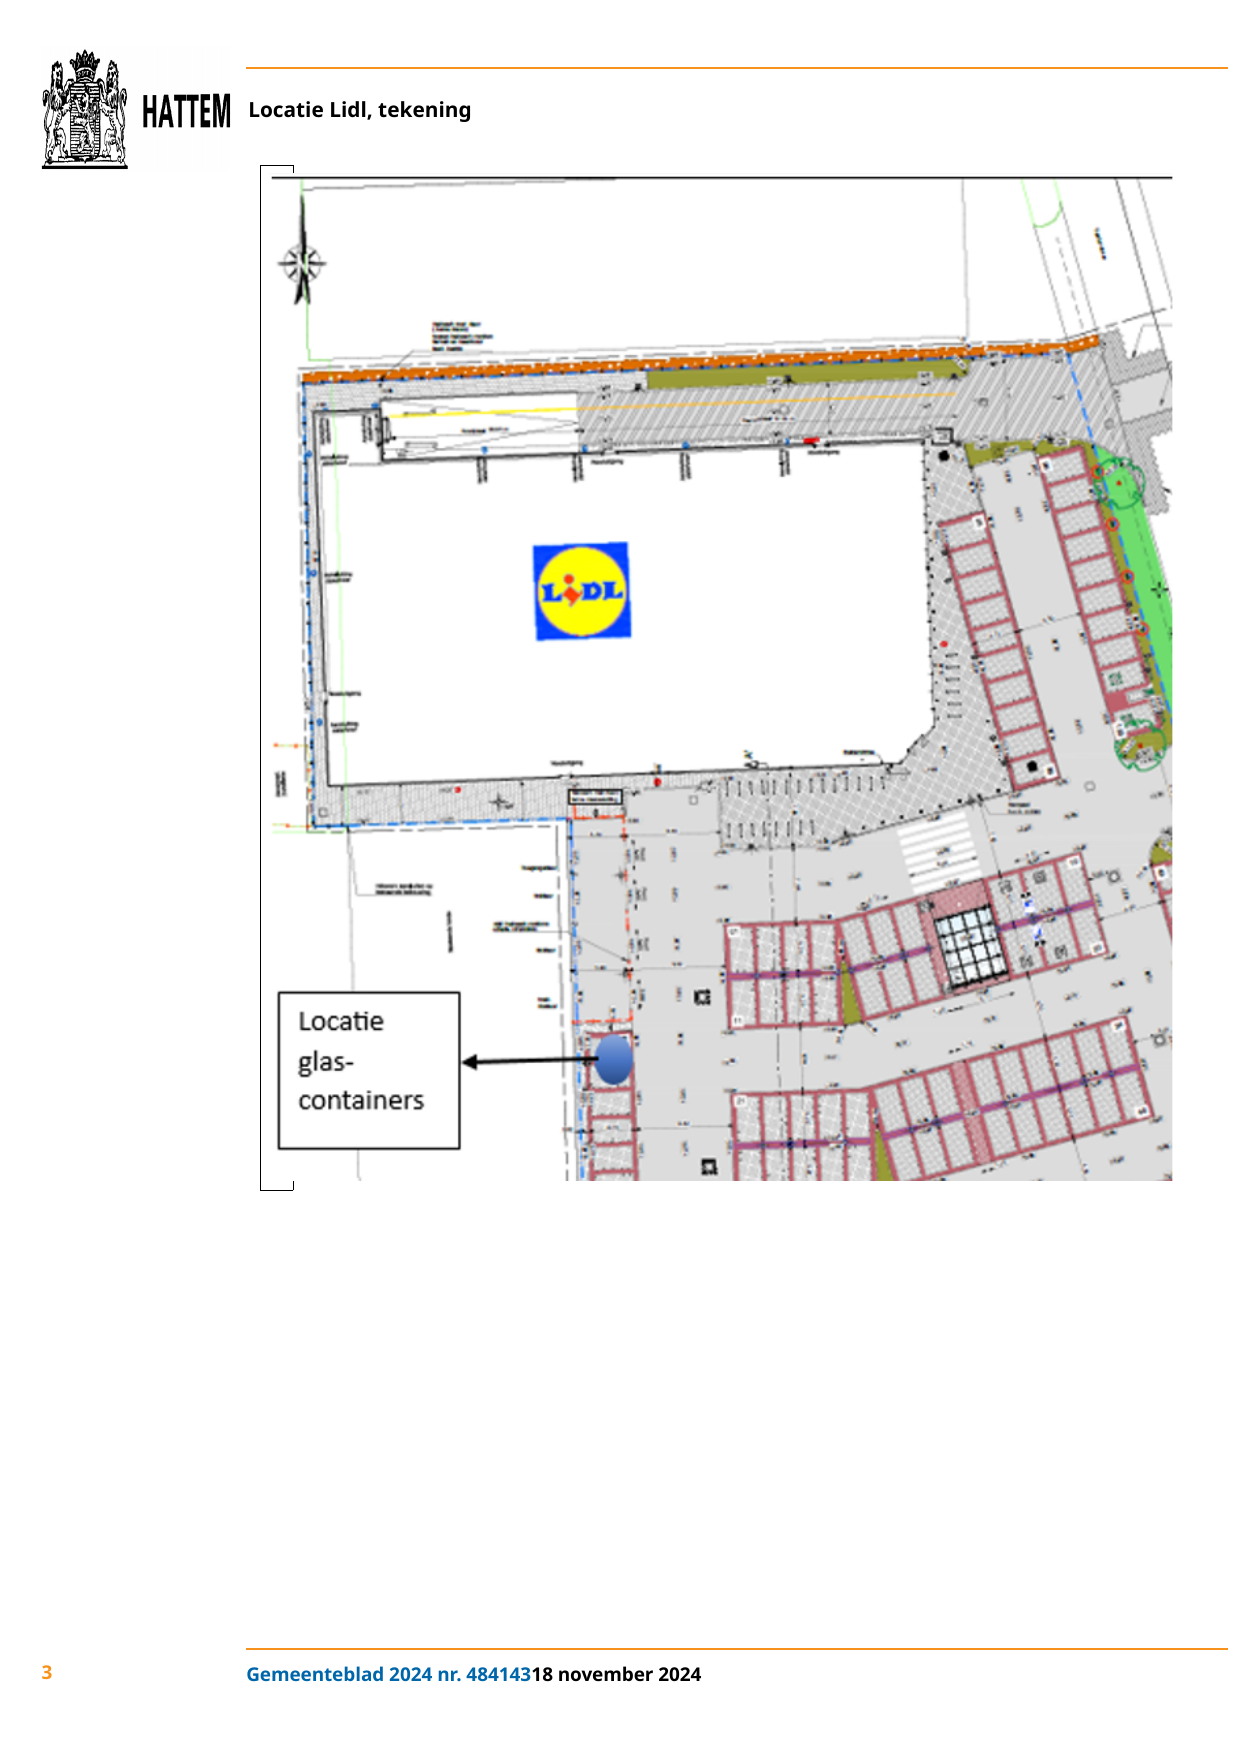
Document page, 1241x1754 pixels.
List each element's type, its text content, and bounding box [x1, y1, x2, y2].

picture [268, 173, 1173, 1181]
text Locatie Lidl, tekening [248, 95, 1152, 123]
picture [41, 47, 231, 172]
